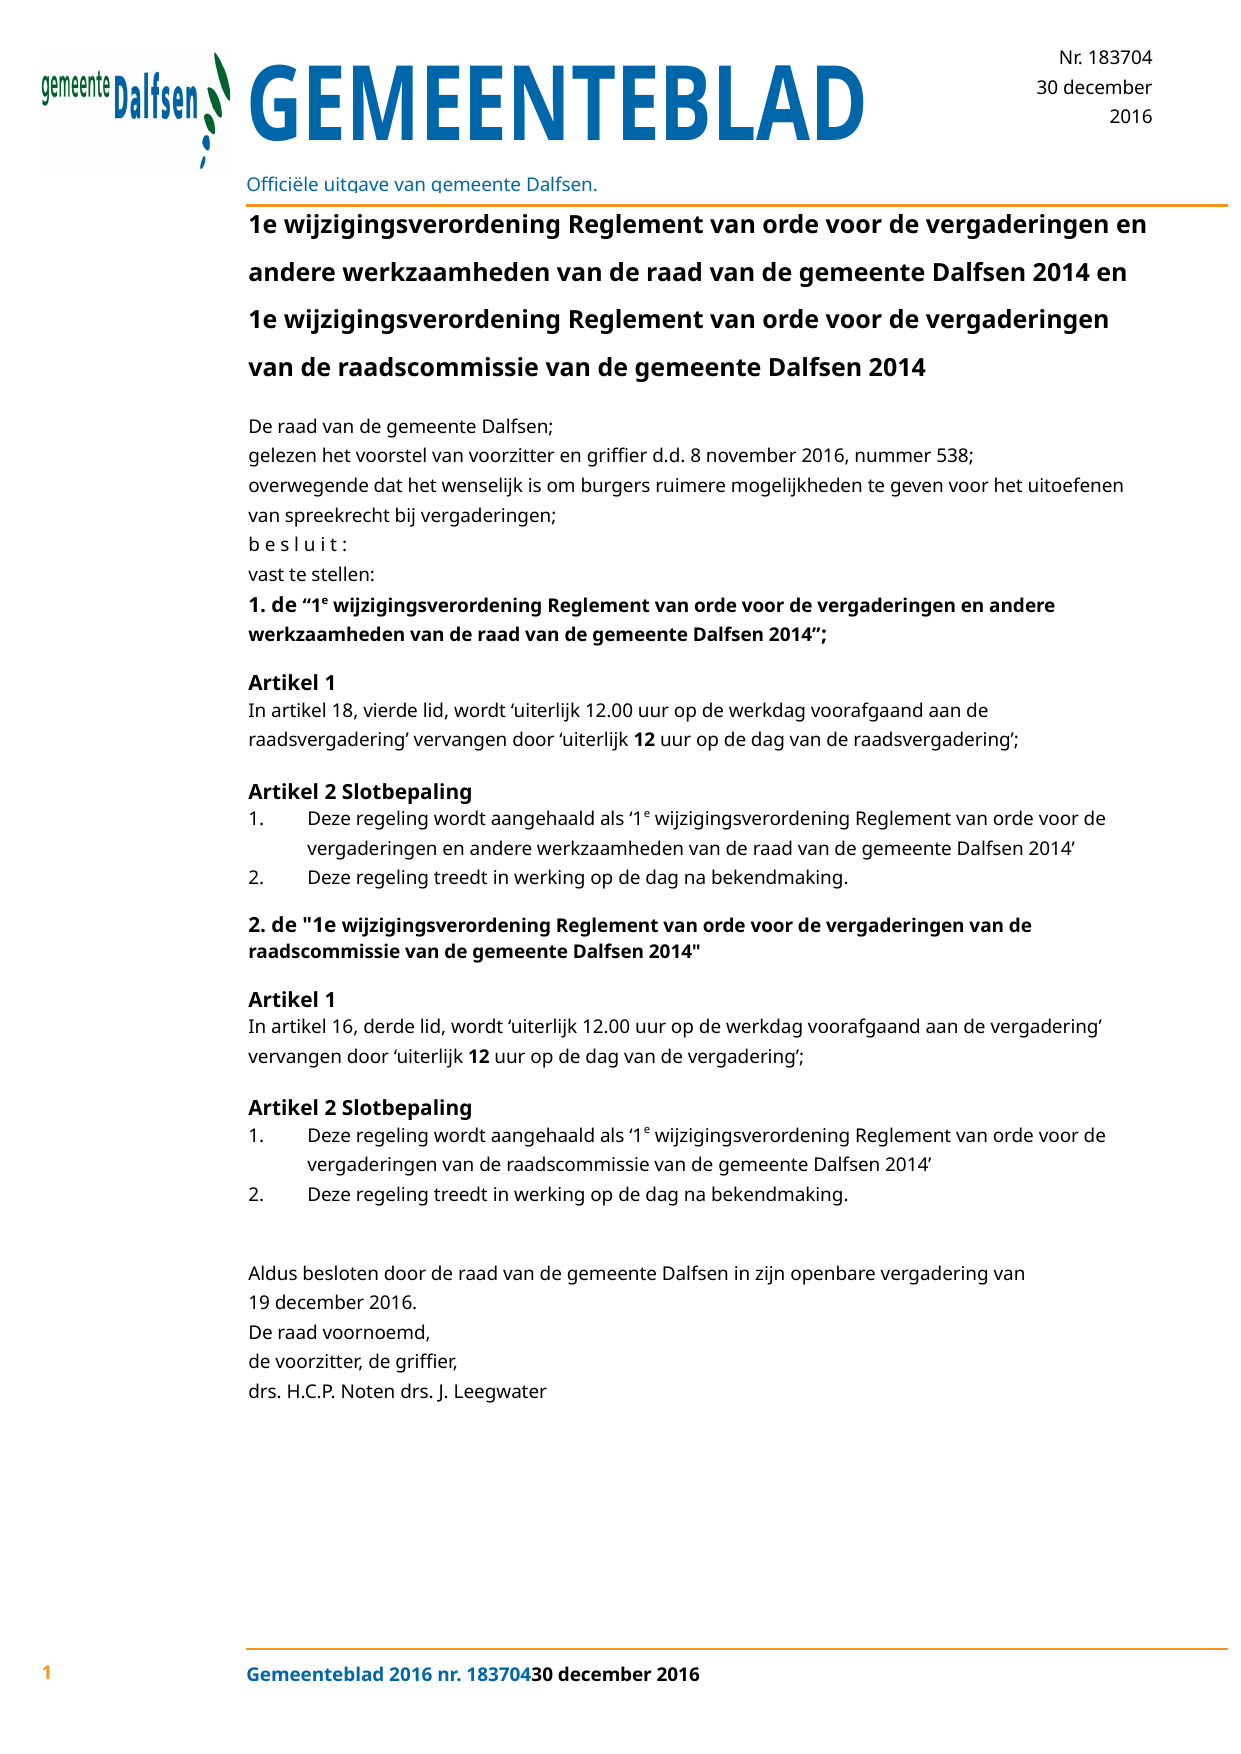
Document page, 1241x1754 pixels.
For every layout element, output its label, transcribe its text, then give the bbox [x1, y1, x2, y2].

text Artikel 2 Slotbepaling [248, 1093, 1152, 1122]
text Artikel 1 [248, 985, 1152, 1013]
text 2. de "1e wijzigingsverordening Reglement van orde voor de vergaderingen van de raadscommissie van de gemeente Dalfsen 2014" [248, 910, 1152, 964]
text 1e wijzigingsverordening Reglement van orde voor de vergaderingen en andere werkzaamheden van de raad van de gemeente Dalfsen 2014 en 1e wijzigingsverordening Reglement van orde voor de vergaderingen van de raadscommissie van de gemeente Dalfsen 2014 [248, 207, 1152, 384]
list Deze regeling treedt in werking op de dag na bekendmaking. [248, 864, 1152, 890]
text In artikel 16, derde lid, wordt ‘uiterlijk 12.00 uur op de werkdag voorafgaand aan de vergadering’ vervangen door ‘uiterlijk 12 uur op de dag van de vergadering’; [248, 1013, 1152, 1069]
text vast te stellen: [248, 561, 1152, 587]
picture [41, 47, 231, 172]
text overwegende dat het wenselijk is om burgers ruimere mogelijkheden te geven voor het uitoefenen van spreekrecht bij vergaderingen; [248, 472, 1152, 528]
list Deze regeling wordt aangehaald als ‘1e wijzigingsverordening Reglement van orde voor de vergaderingen en andere werkzaamheden van de raad van de gemeente Dalfsen 2014’ [248, 805, 1152, 861]
text In artikel 18, vierde lid, wordt ‘uiterlijk 12.00 uur op de werkdag voorafgaand aan de raadsvergadering’ vervangen door ‘uiterlijk 12 uur op de dag van de raadsvergadering’; [248, 697, 1152, 752]
text Aldus besloten door de raad van de gemeente Dalfsen in zijn openbare vergadering van [248, 1260, 1152, 1286]
text Artikel 2 Slotbepaling [248, 777, 1152, 805]
text 19 december 2016. [248, 1289, 1152, 1315]
list Deze regeling treedt in werking op de dag na bekendmaking. [248, 1181, 1152, 1207]
text drs. H.C.P. Noten drs. J. Leegwater [248, 1378, 1152, 1404]
text De raad voornoemd, [248, 1319, 1152, 1345]
text de voorzitter, de griffier, [248, 1349, 1152, 1374]
text 1. de “1e wijzigingsverordening Reglement van orde voor de vergaderingen en andere werkzaamheden van de raad van de gemeente Dalfsen 2014”; [248, 591, 1152, 647]
text b e s l u i t : [248, 531, 1152, 557]
list Deze regeling wordt aangehaald als ‘1e wijzigingsverordening Reglement van orde voor de vergaderingen van de raadscommissie van de gemeente Dalfsen 2014’ [248, 1122, 1152, 1177]
text gelezen het voorstel van voorzitter en griffier d.d. 8 november 2016, nummer 538; [248, 443, 1152, 468]
text De raad van de gemeente Dalfsen; [248, 413, 1152, 439]
text Artikel 1 [248, 668, 1152, 697]
